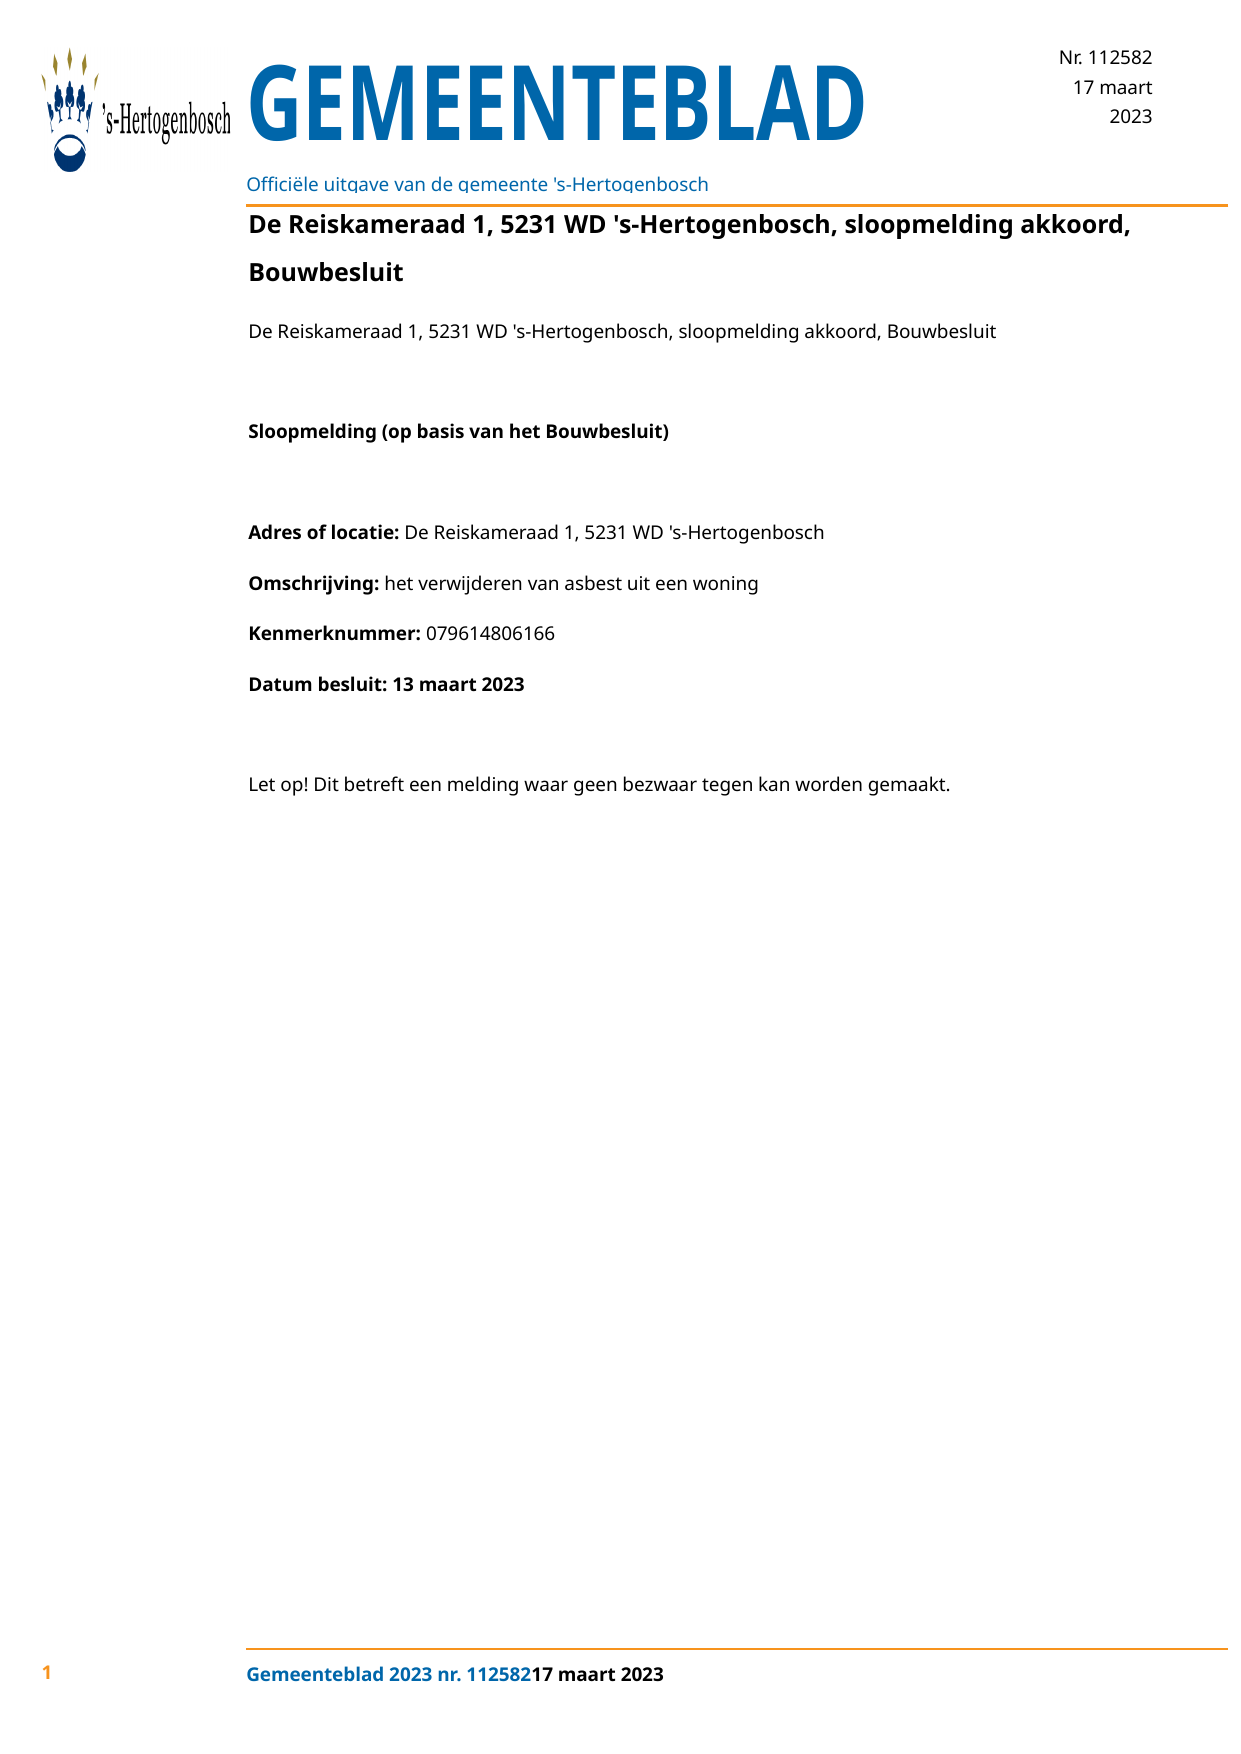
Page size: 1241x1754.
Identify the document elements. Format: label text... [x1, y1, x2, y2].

picture [41, 47, 231, 172]
text Datum besluit: 13 maart 2023 [248, 671, 1152, 697]
text De Reiskameraad 1, 5231 WD 's-Hertogenbosch, sloopmelding akkoord, Bouwbesluit [248, 207, 1152, 288]
text Kenmerknummer: 079614806166 [248, 620, 1152, 646]
text Sloopmelding (op basis van het Bouwbesluit) [248, 419, 1152, 444]
text De Reiskameraad 1, 5231 WD 's-Hertogenbosch, sloopmelding akkoord, Bouwbesluit [248, 318, 1152, 344]
text Omschrijving: het verwijderen van asbest uit een woning [248, 570, 1152, 596]
text Adres of locatie: De Reiskameraad 1, 5231 WD 's-Hertogenbosch [248, 519, 1152, 545]
text Let op! Dit betreft een melding waar geen bezwaar tegen kan worden gemaakt. [248, 772, 1152, 797]
